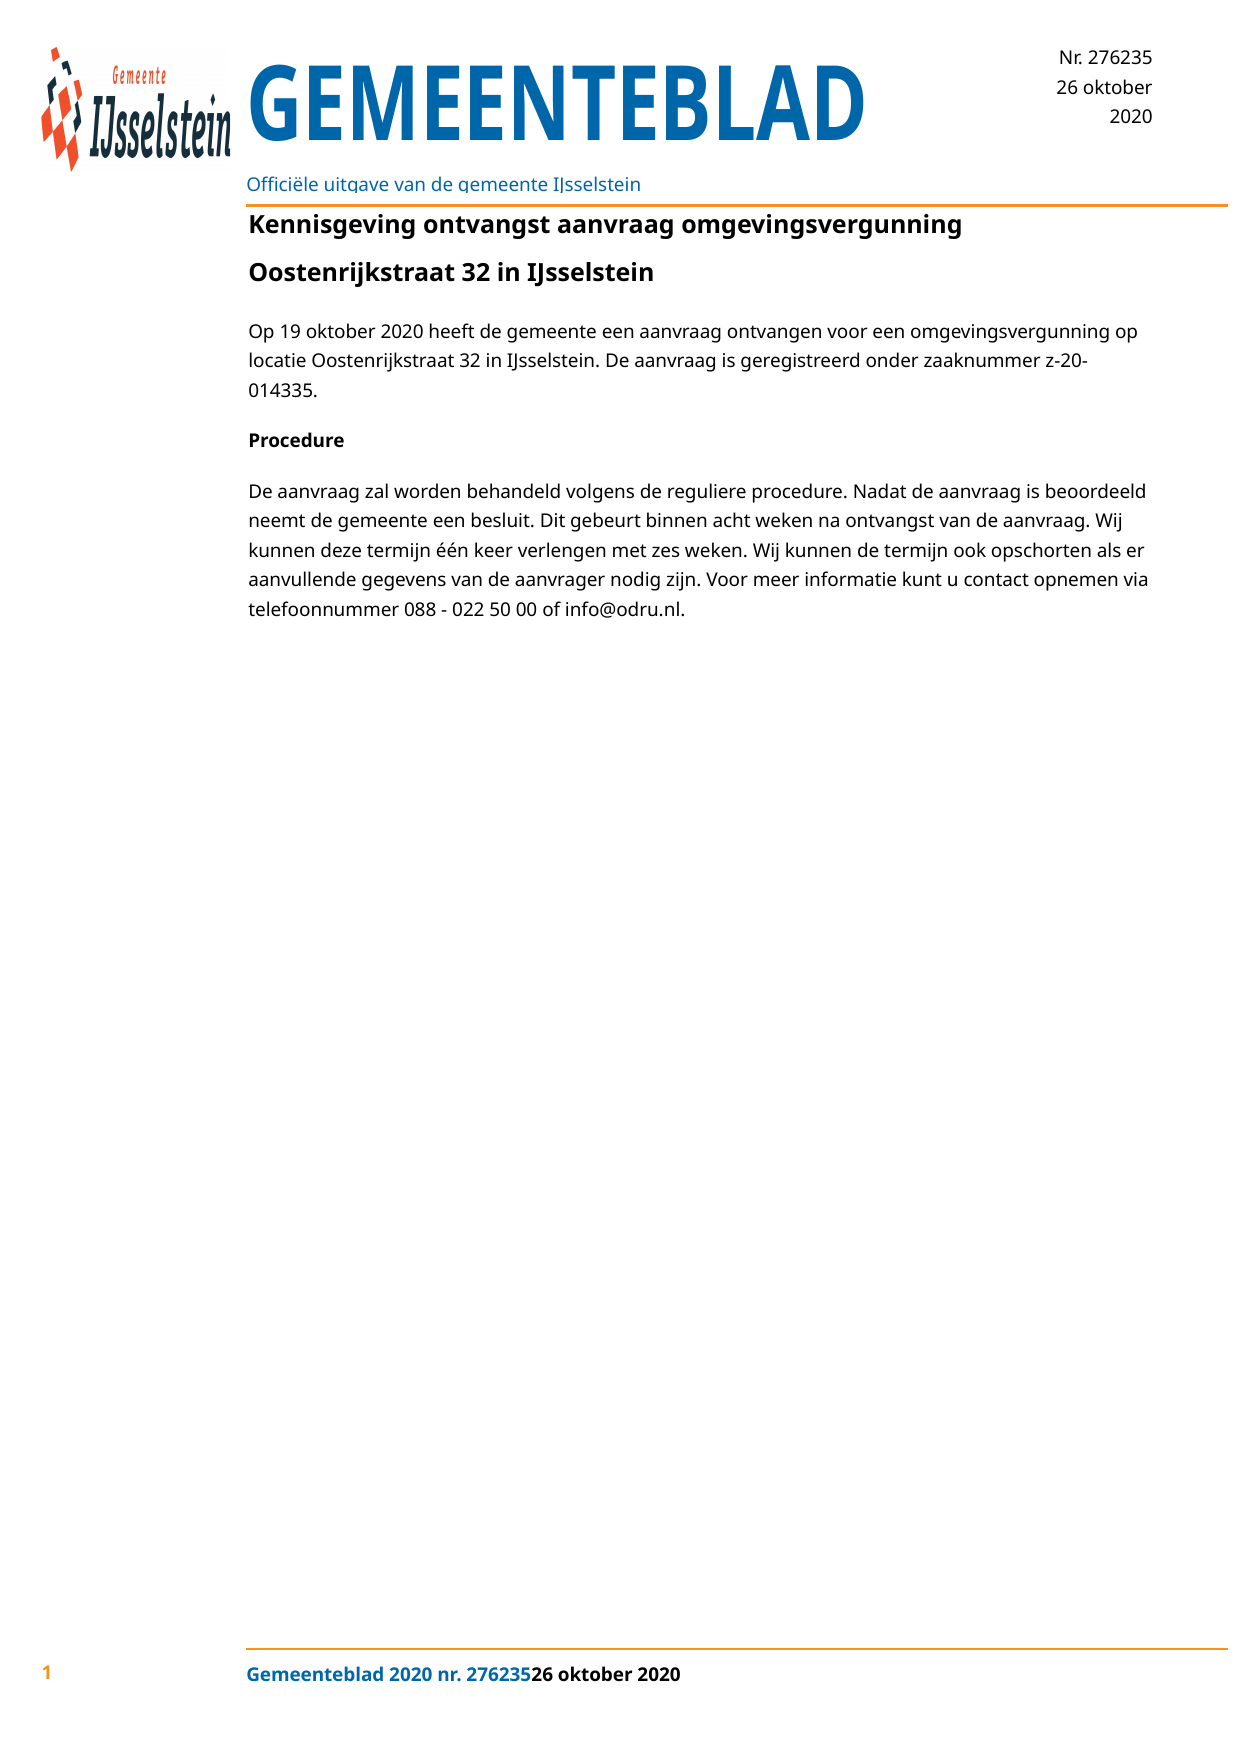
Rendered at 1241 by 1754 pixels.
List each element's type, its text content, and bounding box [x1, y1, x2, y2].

text Op 19 oktober 2020 heeft de gemeente een aanvraag ontvangen voor een omgevingsvergunning op locatie Oostenrijkstraat 32 in IJsselstein. De aanvraag is geregistreerd onder zaaknummer z-20-014335. [248, 318, 1152, 403]
text Procedure [248, 427, 1152, 453]
text De aanvraag zal worden behandeld volgens de reguliere procedure. Nadat de aanvraag is beoordeeld neemt de gemeente een besluit. Dit gebeurt binnen acht weken na ontvangst van de aanvraag. Wij kunnen deze termijn één keer verlengen met zes weken. Wij kunnen de termijn ook opschorten als er aanvullende gegevens van de aanvrager nodig zijn. Voor meer informatie kunt u contact opnemen via telefoonnummer 088 - 022 50 00 of info@odru.nl. [248, 478, 1152, 622]
text Kennisgeving ontvangst aanvraag omgevingsvergunning Oostenrijkstraat 32 in IJsselstein [248, 207, 1152, 288]
picture [41, 47, 231, 172]
